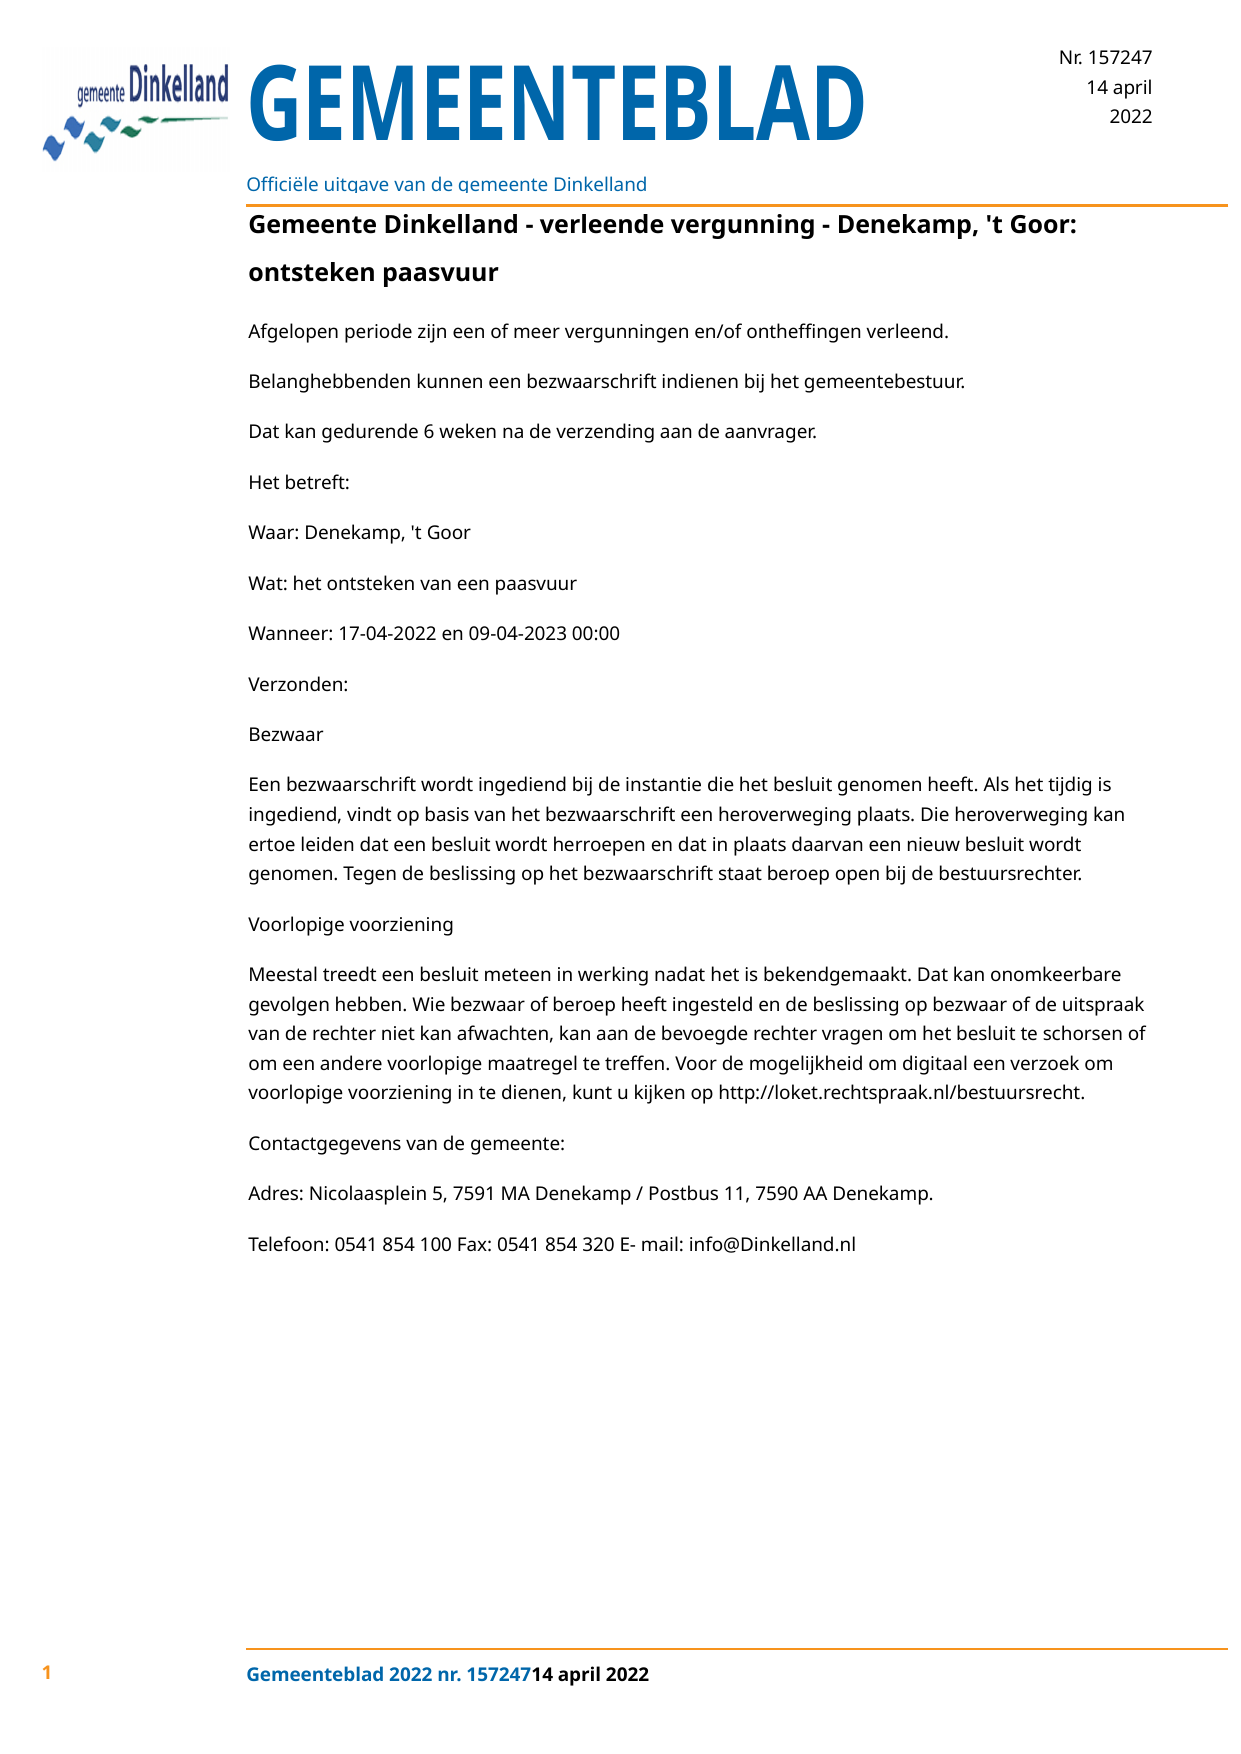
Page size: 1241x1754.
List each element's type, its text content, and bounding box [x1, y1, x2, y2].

text Telefoon: 0541 854 100 Fax: 0541 854 320 E- mail: info@Dinkelland.nl [248, 1231, 1152, 1257]
text Wanneer: 17-04-2022 en 09-04-2023 00:00 [248, 620, 1152, 646]
text Belanghebbenden kunnen een bezwaarschrift indienen bij het gemeentebestuur. [248, 368, 1152, 394]
text Waar: Denekamp, 't Goor [248, 519, 1152, 545]
text Bezwaar [248, 721, 1152, 747]
text Wat: het ontsteken van een paasvuur [248, 570, 1152, 596]
text Contactgegevens van de gemeente: [248, 1130, 1152, 1156]
text Het betreft: [248, 469, 1152, 495]
text Een bezwaarschrift wordt ingediend bij de instantie die het besluit genomen heeft. Als het tijdig is ingediend, vindt op basis van het bezwaarschrift een heroverweging plaats. Die heroverweging kan ertoe leiden dat een besluit wordt herroepen en dat in plaats daarvan een nieuw besluit wordt genomen. Tegen de beslissing op het bezwaarschrift staat beroep open bij de bestuursrechter. [248, 772, 1152, 886]
text Voorlopige voorziening [248, 911, 1152, 937]
text Gemeente Dinkelland - verleende vergunning - Denekamp, 't Goor: ontsteken paasvuur [248, 207, 1152, 288]
text Adres: Nicolaasplein 5, 7591 MA Denekamp / Postbus 11, 7590 AA Denekamp. [248, 1180, 1152, 1206]
text Verzonden: [248, 671, 1152, 697]
text Dat kan gedurende 6 weken na de verzending aan de aanvrager. [248, 419, 1152, 444]
picture [41, 47, 231, 172]
text Afgelopen periode zijn een of meer vergunningen en/of ontheffingen verleend. [248, 318, 1152, 344]
text Meestal treedt een besluit meteen in werking nadat het is bekendgemaakt. Dat kan onomkeerbare gevolgen hebben. Wie bezwaar of beroep heeft ingesteld en de beslissing op bezwaar of de uitspraak van de rechter niet kan afwachten, kan aan de bevoegde rechter vragen om het besluit te schorsen of om een andere voorlopige maatregel te treffen. Voor de mogelijkheid om digitaal een verzoek om voorlopige voorziening in te dienen, kunt u kijken op http://loket.rechtspraak.nl/bestuursrecht. [248, 961, 1152, 1105]
